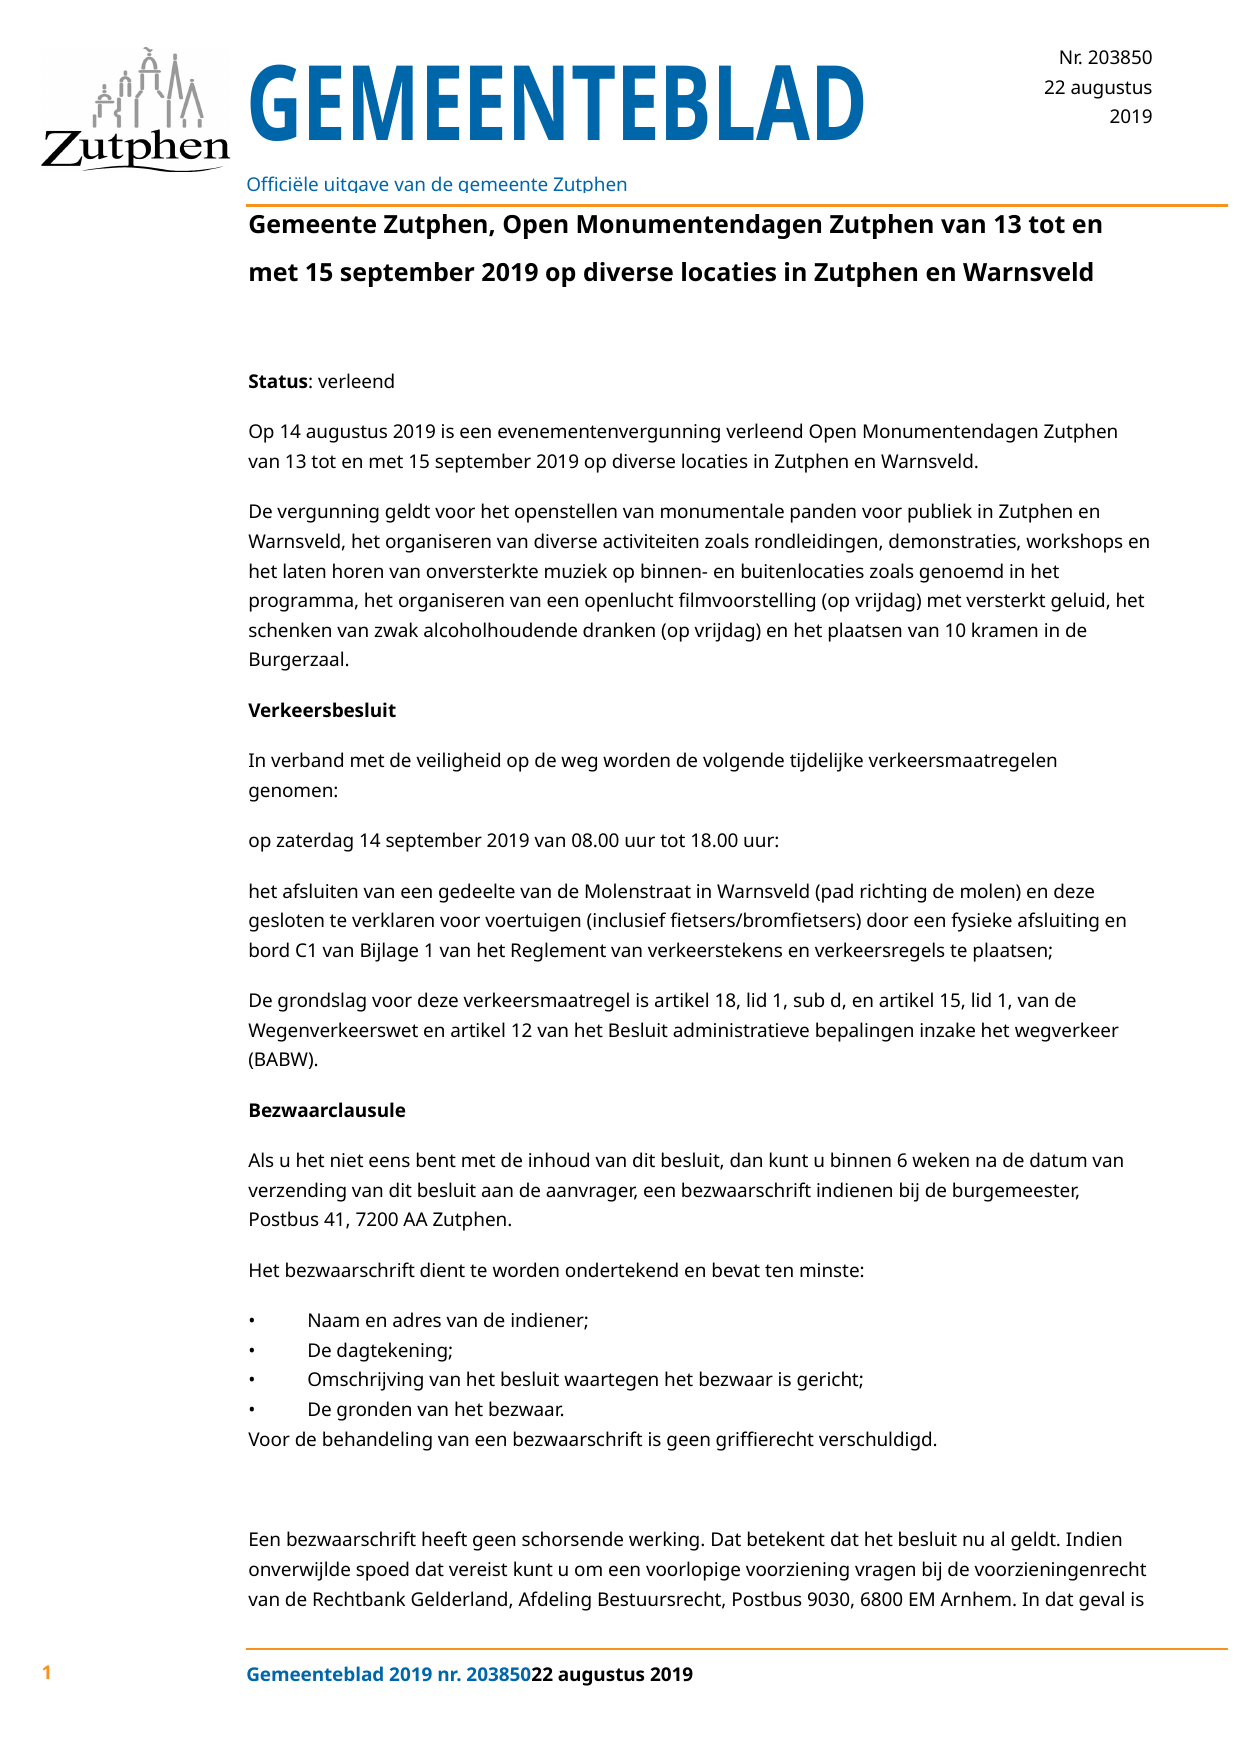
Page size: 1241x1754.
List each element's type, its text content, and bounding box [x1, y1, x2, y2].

text Bezwaarclausule [248, 1097, 1152, 1123]
text De vergunning geldt voor het openstellen van monumentale panden voor publiek in Zutphen en Warnsveld, het organiseren van diverse activiteiten zoals rondleidingen, demonstraties, workshops en het laten horen van onversterkte muziek op binnen- en buitenlocaties zoals genoemd in het programma, het organiseren van een openlucht filmvoorstelling (op vrijdag) met versterkt geluid, het schenken van zwak alcoholhoudende dranken (op vrijdag) en het plaatsen van 10 kramen in de Burgerzaal. [248, 499, 1152, 672]
text Status: verleend [248, 368, 1152, 394]
text Op 14 augustus 2019 is een evenementenvergunning verleend Open Monumentendagen Zutphen van 13 tot en met 15 september 2019 op diverse locaties in Zutphen en Warnsveld. [248, 419, 1152, 474]
list Naam en adres van de indiener; [248, 1307, 1152, 1333]
text De grondslag voor deze verkeersmaatregel is artikel 18, lid 1, sub d, en artikel 15, lid 1, van de Wegenverkeerswet en artikel 12 van het Besluit administratieve bepalingen inzake het wegverkeer (BABW). [248, 987, 1152, 1072]
text Gemeente Zutphen, Open Monumentendagen Zutphen van 13 tot en met 15 september 2019 op diverse locaties in Zutphen en Warnsveld [248, 207, 1152, 288]
list De dagtekening; [248, 1337, 1152, 1363]
list Omschrijving van het besluit waartegen het bezwaar is gericht; [248, 1367, 1152, 1392]
text het afsluiten van een gedeelte van de Molenstraat in Warnsveld (pad richting de molen) en deze gesloten te verklaren voor voertuigen (inclusief fietsers/bromfietsers) door een fysieke afsluiting en bord C1 van Bijlage 1 van het Reglement van verkeerstekens en verkeersregels te plaatsen; [248, 878, 1152, 963]
text Voor de behandeling van een bezwaarschrift is geen griffierecht verschuldigd. [248, 1426, 1152, 1452]
list De gronden van het bezwaar. [248, 1396, 1152, 1422]
text Als u het niet eens bent met de inhoud van dit besluit, dan kunt u binnen 6 weken na de datum van verzending van dit besluit aan de aanvrager, een bezwaarschrift indienen bij de burgemeester, Postbus 41, 7200 AA Zutphen. [248, 1147, 1152, 1232]
text op zaterdag 14 september 2019 van 08.00 uur tot 18.00 uur: [248, 827, 1152, 853]
text In verband met de veiligheid op de weg worden de volgende tijdelijke verkeersmaatregelen genomen: [248, 747, 1152, 803]
text Het bezwaarschrift dient te worden ondertekend en bevat ten minste: [248, 1257, 1152, 1283]
text Een bezwaarschrift heeft geen schorsende werking. Dat betekent dat het besluit nu al geldt. Indien onverwijlde spoed dat vereist kunt u om een voorlopige voorziening vragen bij de voorzieningenrecht van de Rechtbank Gelderland, Afdeling Bestuursrecht, Postbus 9030, 6800 EM Arnhem. In dat geval is [248, 1527, 1152, 1612]
picture [41, 47, 231, 172]
text Verkeersbesluit [248, 697, 1152, 723]
